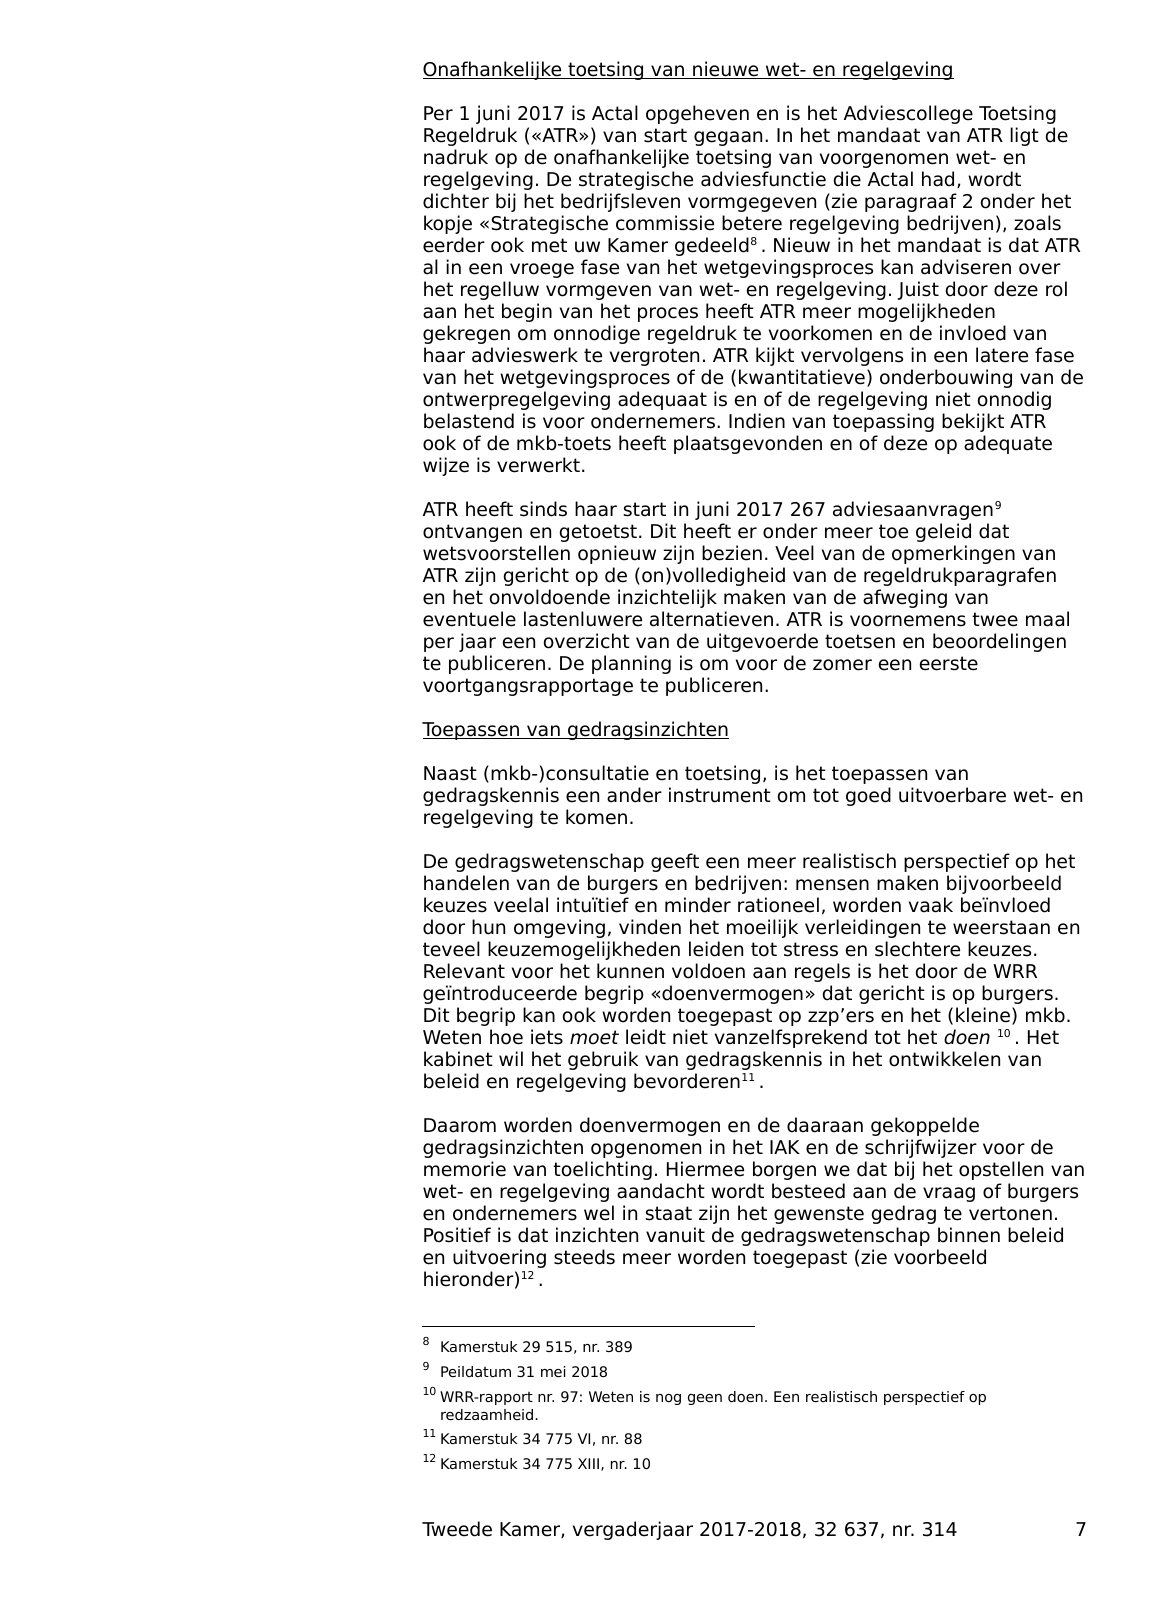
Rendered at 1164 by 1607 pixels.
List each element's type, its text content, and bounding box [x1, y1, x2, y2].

text Kamerstuk 34 775 XIII, nr. 10 [422, 1452, 1087, 1474]
text Kamerstuk 34 775 VI, nr. 88 [422, 1427, 1087, 1449]
text ATR heeft sinds haar start in juni 2017 267 adviesaanvragen ontvangen en getoetst. Dit heeft er onder meer toe geleid dat wetsvoorstellen opnieuw zijn bezien. Veel van de opmerkingen van ATR zijn gericht op de (on)volledigheid van de regeldrukparagrafen en het onvoldoende inzichtelijk maken van de afweging van eventuele lastenluwere alternatieven. ATR is voornemens twee maal per jaar een overzicht van de uitgevoerde toetsen en beoordelingen te publiceren. De planning is om voor de zomer een eerste voortgangsrapportage te publiceren. [422, 499, 1087, 697]
text Naast (mkb-)consultatie en toetsing, is het toepassen van gedragskennis een ander instrument om tot goed uitvoerbare wet- en regelgeving te komen. [422, 763, 1087, 829]
text Kamerstuk 29 515, nr. 389 [422, 1335, 1087, 1357]
text De gedragswetenschap geeft een meer realistisch perspectief op het handelen van de burgers en bedrijven: mensen maken bijvoorbeeld keuzes veelal intuïtief en minder rationeel, worden vaak beïnvloed door hun omgeving, vinden het moeilijk verleidingen te weerstaan en teveel keuzemogelijkheden leiden tot stress en slechtere keuzes. Relevant voor het kunnen voldoen aan regels is het door de WRR geïntroduceerde begrip «doenvermogen» dat gericht is op burgers. Dit begrip kan ook worden toegepast op zzp’ers en het (kleine) mkb. Weten hoe iets moet leidt niet vanzelfsprekend tot het doen . Het kabinet wil het gebruik van gedragskennis in het ontwikkelen van beleid en regelgeving bevorderen. [422, 851, 1087, 1093]
text Peildatum 31 mei 2018 [422, 1360, 1087, 1382]
text WRR-rapport nr. 97: Weten is nog geen doen. Een realistisch perspectief op redzaamheid. [422, 1385, 1087, 1424]
text Daarom worden doenvermogen en de daaraan gekoppelde gedragsinzichten opgenomen in het IAK en de schrijfwijzer voor de memorie van toelichting. Hiermee borgen we dat bij het opstellen van wet- en regelgeving aandacht wordt besteed aan de vraag of burgers en ondernemers wel in staat zijn het gewenste gedrag te vertonen. Positief is dat inzichten vanuit de gedragswetenschap binnen beleid en uitvoering steeds meer worden toegepast (zie voorbeeld hieronder). [422, 1115, 1087, 1291]
subtitle Toepassen van gedragsinzichten [422, 719, 1087, 741]
text Per 1 juni 2017 is Actal opgeheven en is het Adviescollege Toetsing Regeldruk («ATR») van start gegaan. In het mandaat van ATR ligt de nadruk op de onafhankelijke toetsing van voorgenomen wet- en regelgeving. De strategische adviesfunctie die Actal had, wordt dichter bij het bedrijfsleven vormgegeven (zie paragraaf 2 onder het kopje «Strategische commissie betere regelgeving bedrijven), zoals eerder ook met uw Kamer gedeeld. Nieuw in het mandaat is dat ATR al in een vroege fase van het wetgevingsproces kan adviseren over het regelluw vormgeven van wet- en regelgeving. Juist door deze rol aan het begin van het proces heeft ATR meer mogelijkheden gekregen om onnodige regeldruk te voorkomen en de invloed van haar advieswerk te vergroten. ATR kijkt vervolgens in een latere fase van het wetgevingsproces of de (kwantitatieve) onderbouwing van de ontwerpregelgeving adequaat is en of de regelgeving niet onnodig belastend is voor ondernemers. Indien van toepassing bekijkt ATR ook of de mkb-toets heeft plaatsgevonden en of deze op adequate wijze is verwerkt. [422, 103, 1087, 477]
subtitle Onafhankelijke toetsing van nieuwe wet- en regelgeving [422, 59, 1087, 81]
